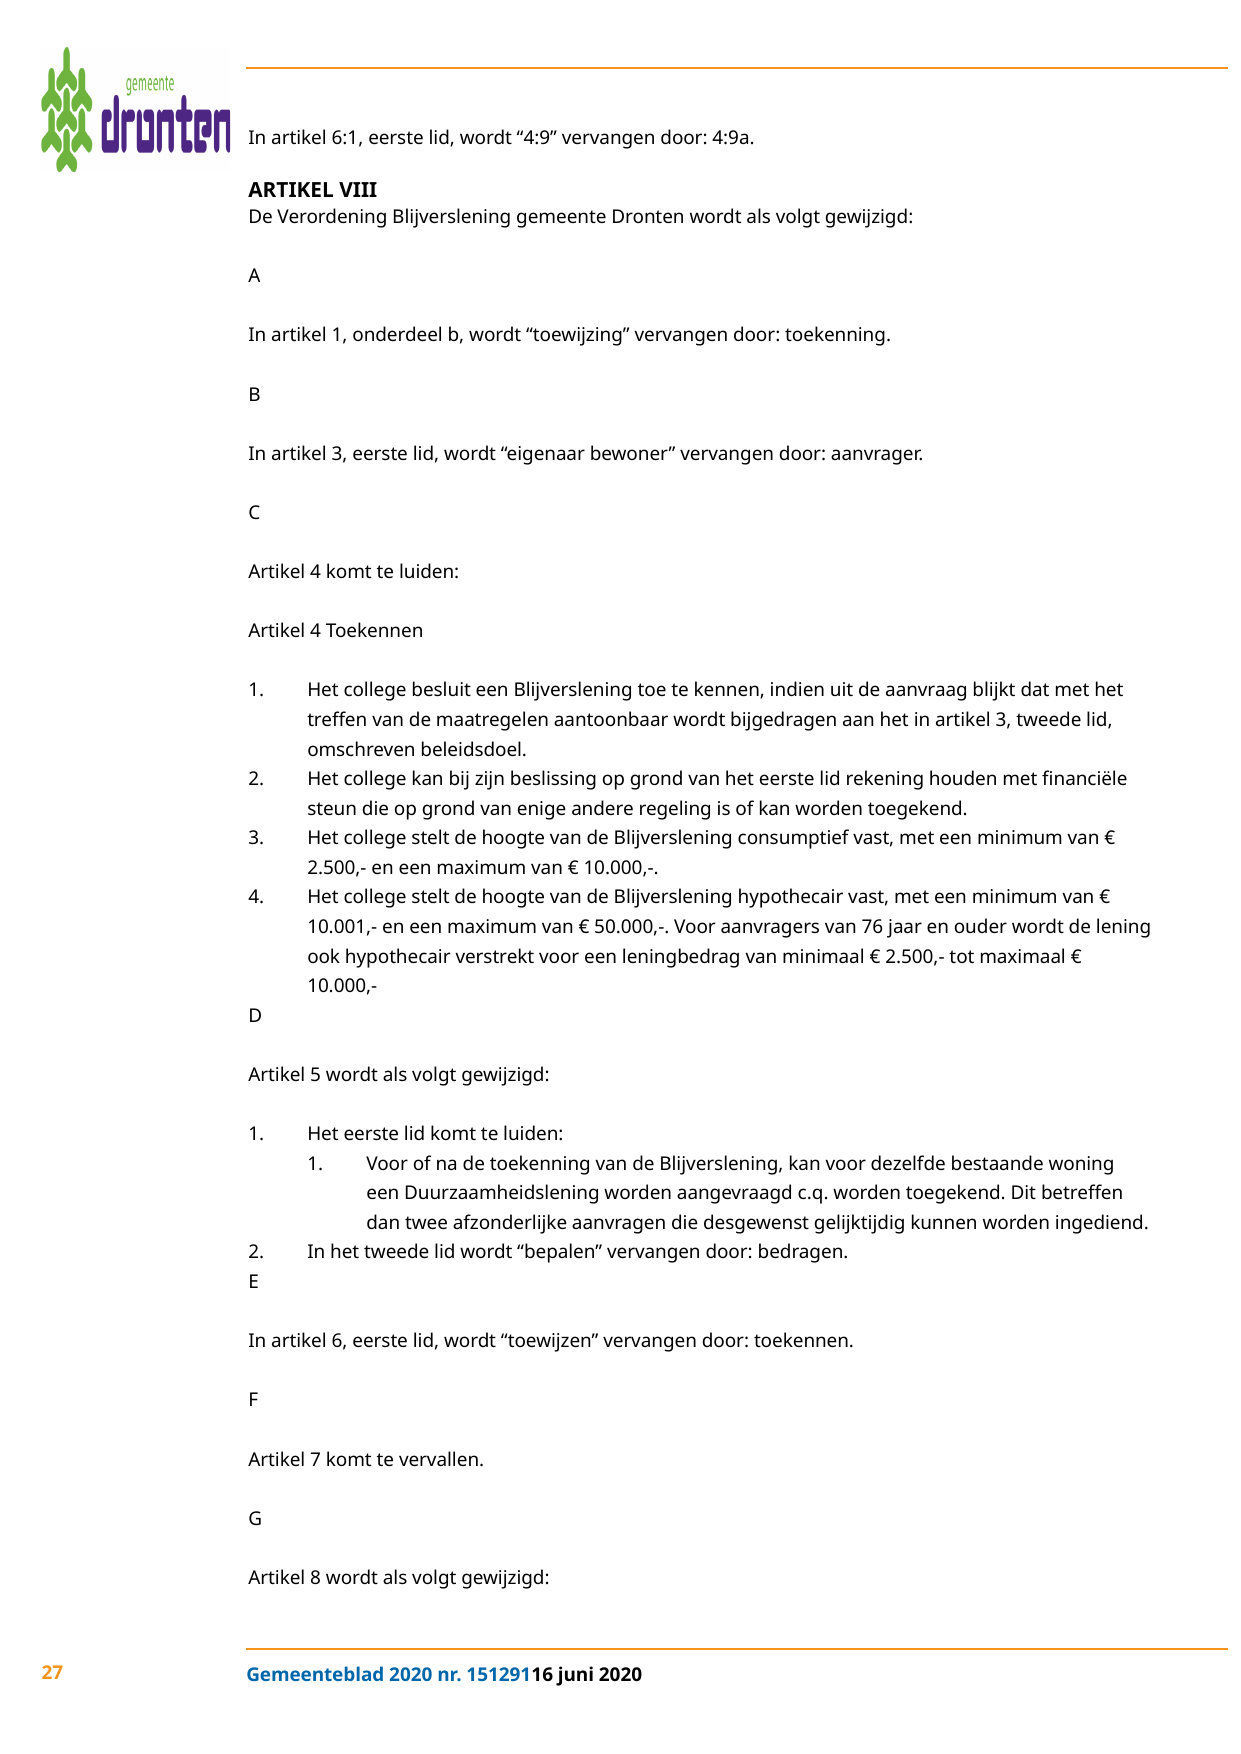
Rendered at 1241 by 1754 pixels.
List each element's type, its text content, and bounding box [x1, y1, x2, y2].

text A [248, 262, 1152, 288]
text E [248, 1268, 1152, 1294]
list In het tweede lid wordt “bepalen” vervangen door: bedragen. [248, 1239, 1152, 1264]
list Het college stelt de hoogte van de Blijverslening hypothecair vast, met een minimum van € 10.001,- en een maximum van € 50.000,-. Voor aanvragers van 76 jaar en ouder wordt de lening ook hypothecair verstrekt voor een leningbedrag van minimaal € 2.500,- tot maximaal € 10.000,- [248, 884, 1152, 998]
text C [248, 499, 1152, 525]
text B [248, 381, 1152, 406]
picture [41, 47, 231, 172]
text D [248, 1002, 1152, 1028]
text Artikel 8 wordt als volgt gewijzigd: [248, 1564, 1152, 1590]
text F [248, 1387, 1152, 1412]
text De Verordening Blijverslening gemeente Dronten wordt als volgt gewijzigd: [248, 203, 1152, 229]
text Artikel 4 Toekennen [248, 617, 1152, 643]
list Het college besluit een Blijverslening toe te kennen, indien uit de aanvraag blijkt dat met het treffen van de maatregelen aantoonbaar wordt bijgedragen aan het in artikel 3, tweede lid, omschreven beleidsdoel. [248, 677, 1152, 761]
list Voor of na de toekenning van de Blijverslening, kan voor dezelfde bestaande woning een Duurzaamheidslening worden aangevraagd c.q. worden toegekend. Dit betreffen dan twee afzonderlijke aanvragen die desgewenst gelijktijdig kunnen worden ingediend. [307, 1150, 1152, 1235]
text ARTIKEL VIII [248, 175, 1152, 203]
text Artikel 7 komt te vervallen. [248, 1446, 1152, 1471]
text In artikel 3, eerste lid, wordt “eigenaar bewoner” vervangen door: aanvrager. [248, 440, 1152, 466]
list Het college kan bij zijn beslissing op grond van het eerste lid rekening houden met financiële steun die op grond van enige andere regeling is of kan worden toegekend. [248, 765, 1152, 821]
text In artikel 6:1, eerste lid, wordt “4:9” vervangen door: 4:9a. [248, 124, 1152, 150]
text Artikel 5 wordt als volgt gewijzigd: [248, 1061, 1152, 1087]
list Het college stelt de hoogte van de Blijverslening consumptief vast, met een minimum van € 2.500,- en een maximum van € 10.000,-. [248, 824, 1152, 880]
text In artikel 1, onderdeel b, wordt “toewijzing” vervangen door: toekenning. [248, 322, 1152, 347]
text G [248, 1505, 1152, 1531]
list Het eerste lid komt te luiden: [248, 1120, 1152, 1146]
text In artikel 6, eerste lid, wordt “toewijzen” vervangen door: toekennen. [248, 1327, 1152, 1353]
text Artikel 4 komt te luiden: [248, 558, 1152, 584]
